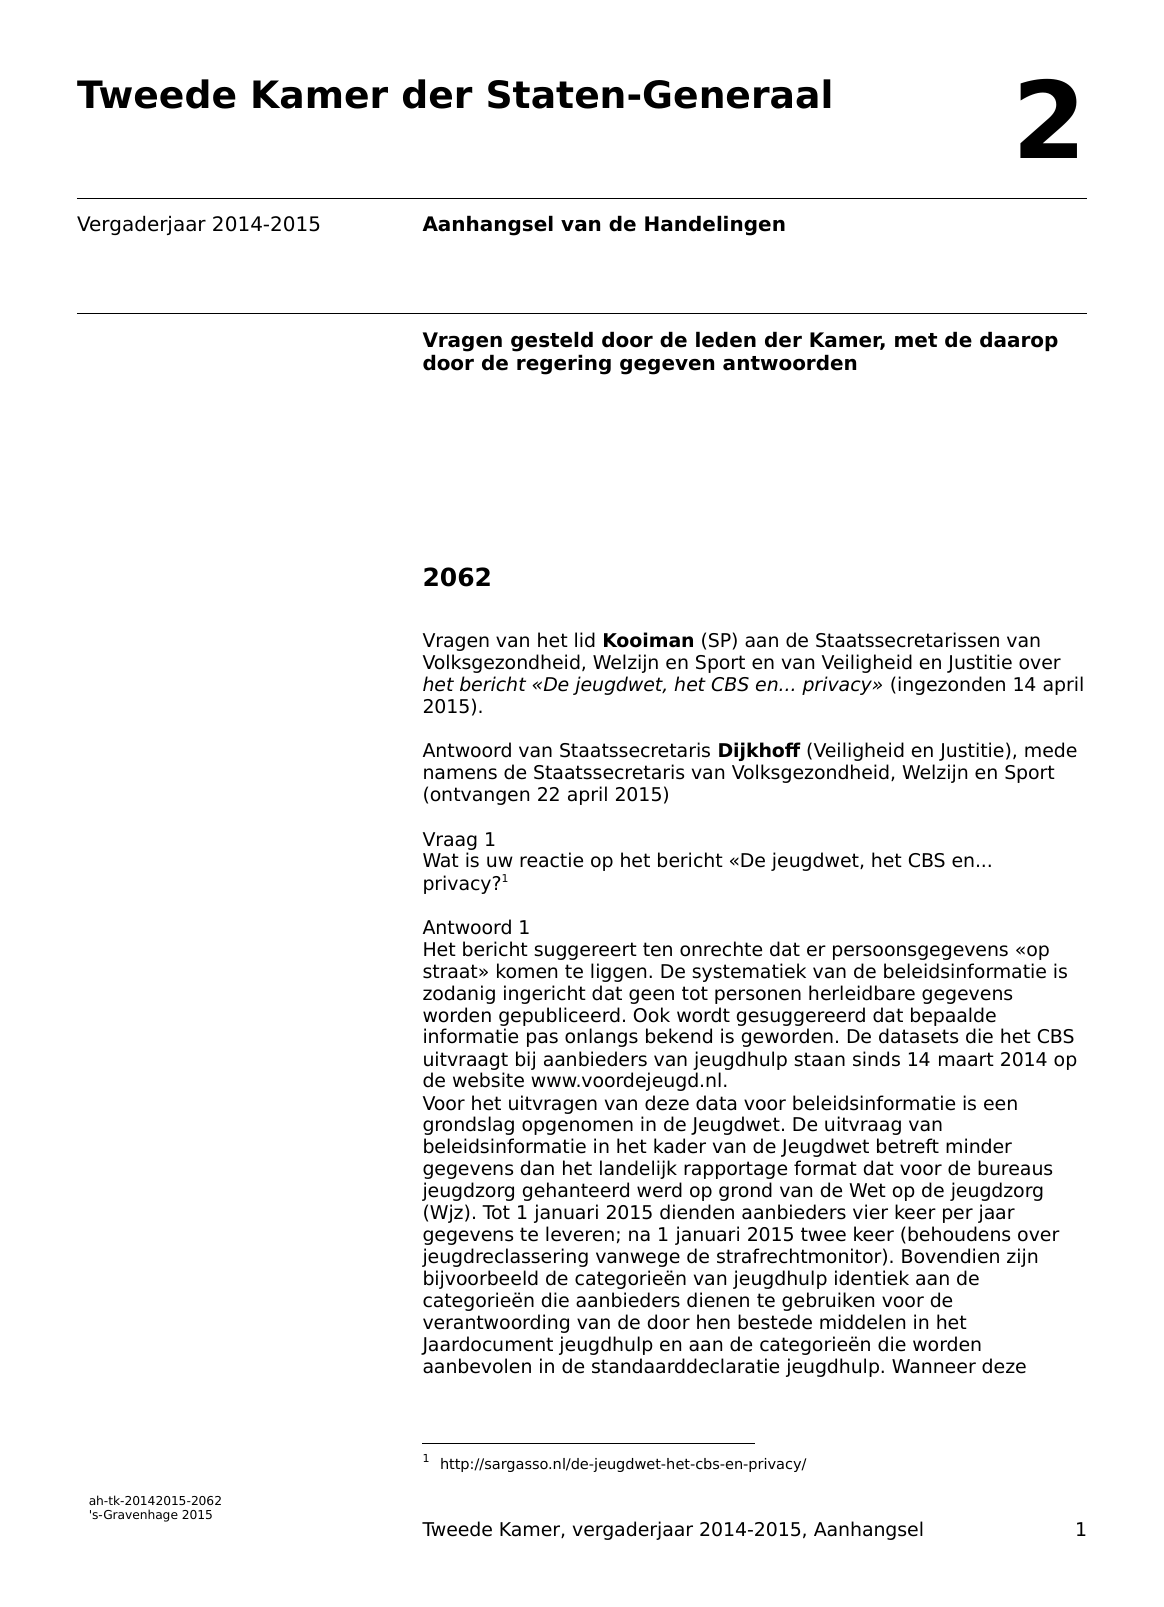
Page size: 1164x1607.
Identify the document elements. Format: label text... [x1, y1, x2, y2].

text Vraag 1 [422, 828, 1087, 850]
table_header Tweede Kamer der Staten-Generaal [77, 59, 886, 198]
table_cell Aanhangsel van de Handelingen [422, 199, 1087, 313]
text 's-Gravenhage 2015 [88, 1508, 323, 1522]
text 2062 [422, 563, 1087, 592]
text Antwoord 1 [422, 917, 1087, 938]
table_cell Vergaderjaar 2014-2015 [77, 199, 422, 313]
table_cell [77, 314, 422, 375]
text Het bericht suggereert ten onrechte dat er persoonsgegevens «op straat» komen te liggen. De systematiek van de beleidsinformatie is zodanig ingericht dat geen tot personen herleidbare gegevens worden gepubliceerd. Ook wordt gesuggereerd dat bepaalde informatie pas onlangs bekend is geworden. De datasets die het CBS uitvraagt bij aanbieders van jeugdhulp staan sinds 14 maart 2014 op de website www.voordejeugd.nl. [422, 938, 1087, 1092]
text http://sargasso.nl/de-jeugdwet-het-cbs-en-privacy/ [422, 1452, 1087, 1474]
text Antwoord van Staatssecretaris Dijkhoff (Veiligheid en Justitie), mede namens de Staatssecretaris van Volksgezondheid, Welzijn en Sport (ontvangen 22 april 2015) [422, 740, 1087, 806]
text Wat is uw reactie op het bericht «De jeugdwet, het CBS en... privacy? [422, 850, 1087, 894]
table_cell Vragen gesteld door de leden der Kamer, met de daarop door de regering gegeven antwoorden [422, 314, 1087, 375]
text ah-tk-20142015-2062 [88, 1494, 323, 1508]
table_header 2 [886, 59, 1087, 198]
text Voor het uitvragen van deze data voor beleidsinformatie is een grondslag opgenomen in de Jeugdwet. De uitvraag van beleidsinformatie in het kader van de Jeugdwet betreft minder gegevens dan het landelijk rapportage format dat voor de bureaus jeugdzorg gehanteerd werd op grond van de Wet op de jeugdzorg (Wjz). Tot 1 januari 2015 dienden aanbieders vier keer per jaar gegevens te leveren; na 1 januari 2015 twee keer (behoudens over jeugdreclassering vanwege de strafrechtmonitor). Bovendien zijn bijvoorbeeld de categorieën van jeugdhulp identiek aan de categorieën die aanbieders dienen te gebruiken voor de verantwoording van de door hen bestede middelen in het Jaardocument jeugdhulp en aan de categorieën die worden aanbevolen in de standaarddeclaratie jeugdhulp. Wanneer deze [422, 1092, 1087, 1378]
text Vragen van het lid Kooiman (SP) aan de Staatssecretarissen van Volksgezondheid, Welzijn en Sport en van Veiligheid en Justitie over het bericht «De jeugdwet, het CBS en... privacy» (ingezonden 14 april 2015). [422, 630, 1087, 718]
